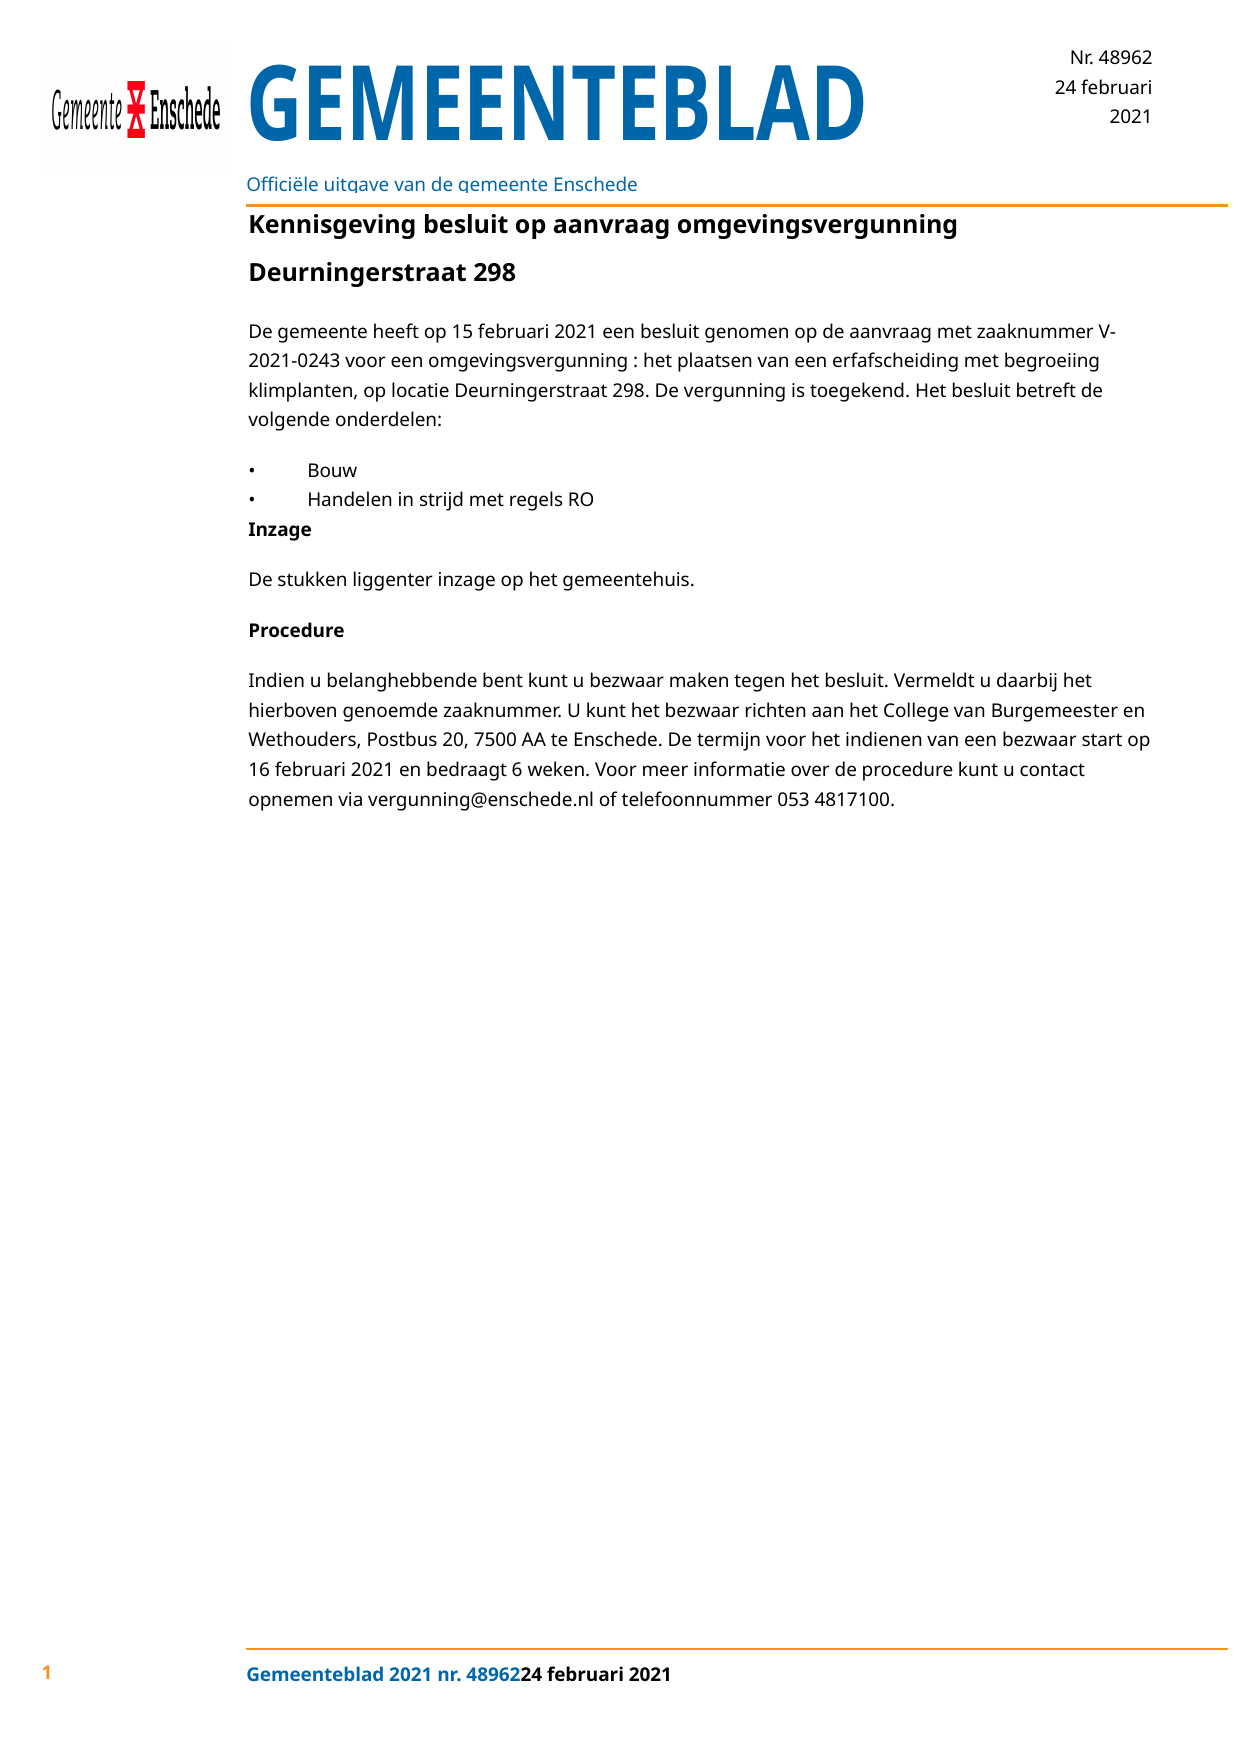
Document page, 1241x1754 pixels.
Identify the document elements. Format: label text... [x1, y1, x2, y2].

text Inzage [248, 516, 1152, 542]
list Handelen in strijd met regels RO [248, 487, 1152, 512]
picture [41, 47, 231, 172]
text De gemeente heeft op 15 februari 2021 een besluit genomen op de aanvraag met zaaknummer V-2021-0243 voor een omgevingsvergunning : het plaatsen van een erfafscheiding met begroeiing klimplanten, op locatie Deurningerstraat 298. De vergunning is toegekend. Het besluit betreft de volgende onderdelen: [248, 318, 1152, 432]
list Bouw [248, 457, 1152, 483]
text Procedure [248, 617, 1152, 643]
text De stukken liggenter inzage op het gemeentehuis. [248, 567, 1152, 592]
text Indien u belanghebbende bent kunt u bezwaar maken tegen het besluit. Vermeldt u daarbij het hierboven genoemde zaaknummer. U kunt het bezwaar richten aan het College van Burgemees­ter en Wethouders, Postbus 20, 7500 AA te Enschede. De termijn voor het indienen van een bezwaar start op 16 februari 2021 en bedraagt 6 weken. Voor meer informatie over de procedure kunt u contact opnemen via vergunning@enschede.nl of telefoonnummer 053 4817100. [248, 667, 1152, 812]
text Kennisgeving besluit op aanvraag omgevingsvergunning Deurningerstraat 298 [248, 207, 1152, 288]
